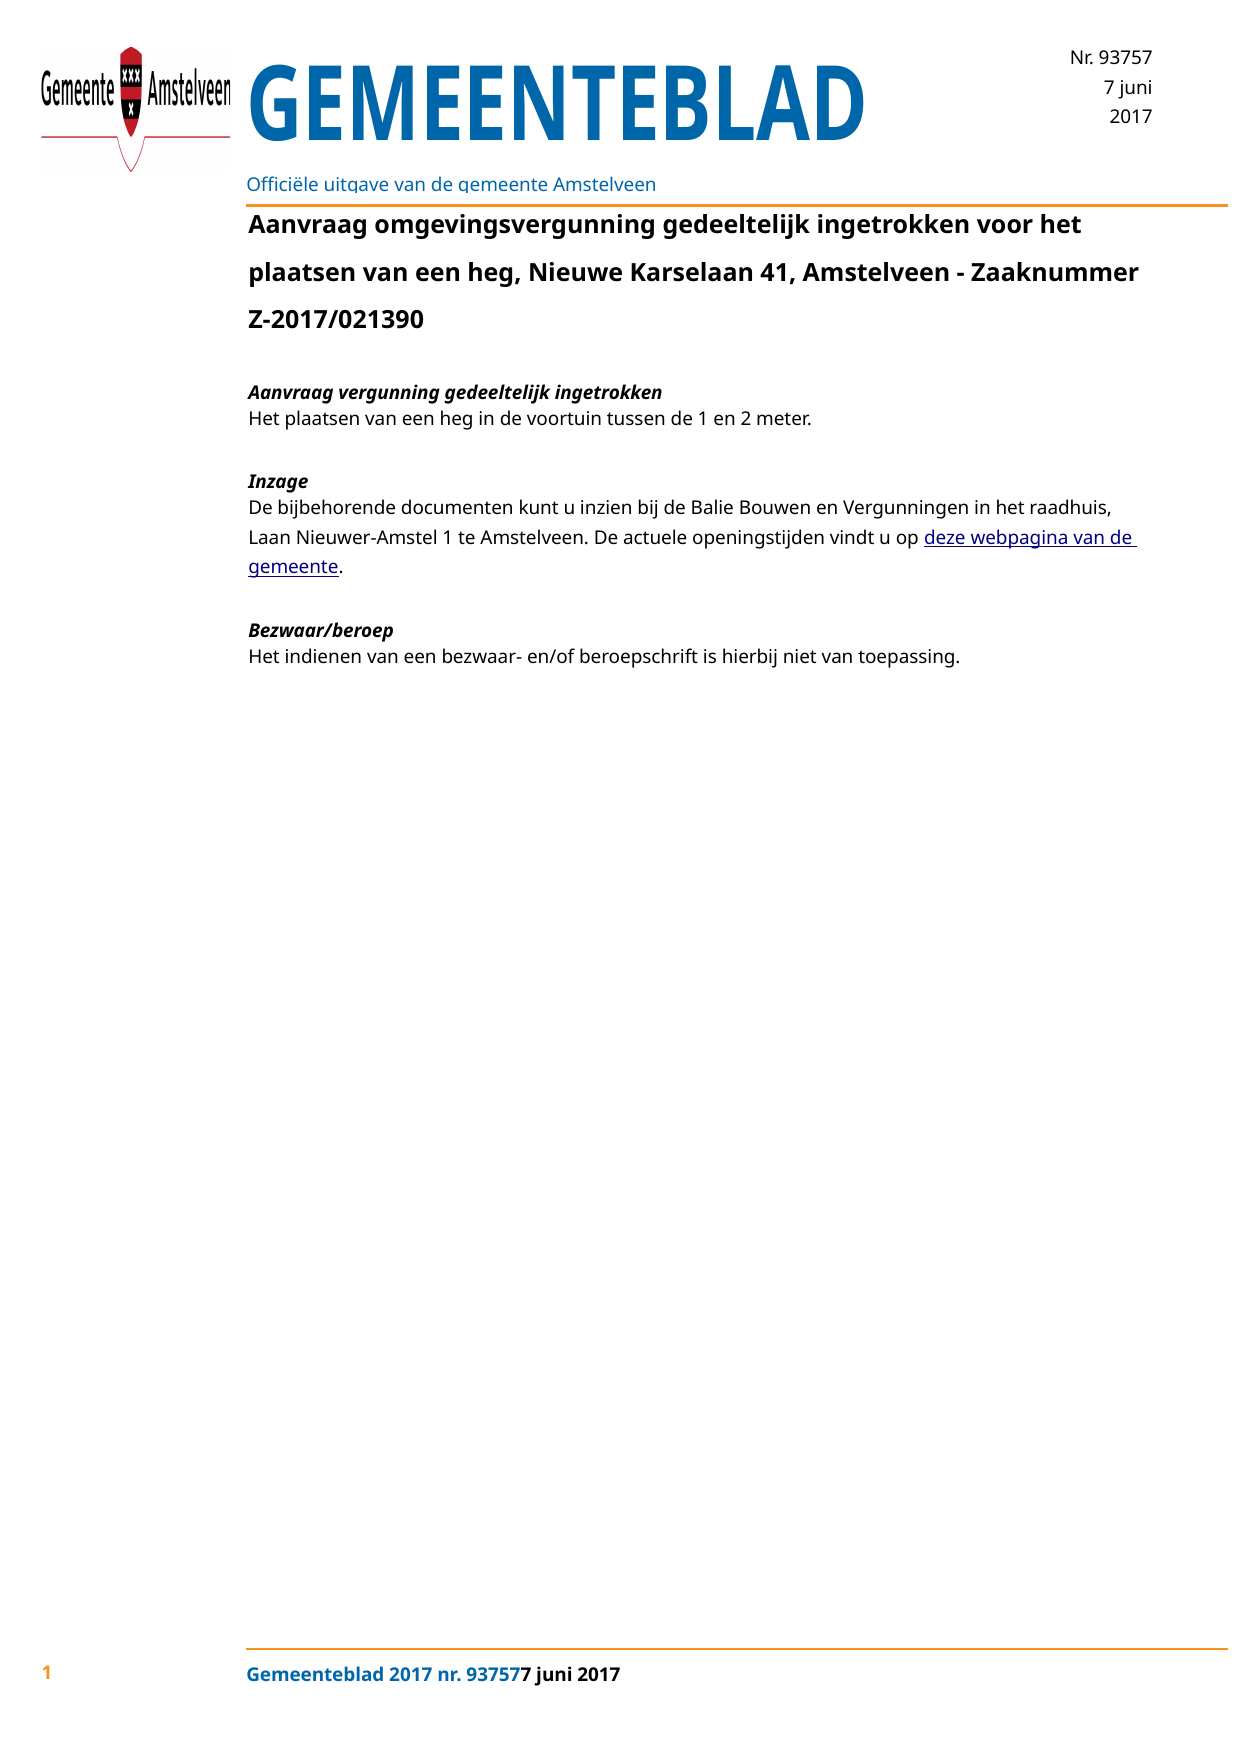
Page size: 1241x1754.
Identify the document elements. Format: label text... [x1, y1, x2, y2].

text Inzage [248, 469, 1152, 494]
text Aanvraag vergunning gedeeltelijk ingetrokken [248, 379, 1152, 405]
text De bijbehorende documenten kunt u inzien bij de Balie Bouwen en Vergunningen in het raadhuis, Laan Nieuwer-Amstel 1 te Amstelveen. De actuele openingstijden vindt u op deze webpagina van de gemeente. [248, 494, 1152, 579]
picture [41, 47, 231, 172]
text Aanvraag omgevingsvergunning gedeeltelijk ingetrokken voor het plaatsen van een heg, Nieuwe Karselaan 41, Amstelveen - Zaaknummer Z-2017/021390 [248, 207, 1152, 336]
text Het indienen van een bezwaar- en/of beroepschrift is hierbij niet van toepassing. [248, 643, 1152, 669]
text Bezwaar/beroep [248, 618, 1152, 643]
text Het plaatsen van een heg in de voortuin tussen de 1 en 2 meter. [248, 405, 1152, 431]
